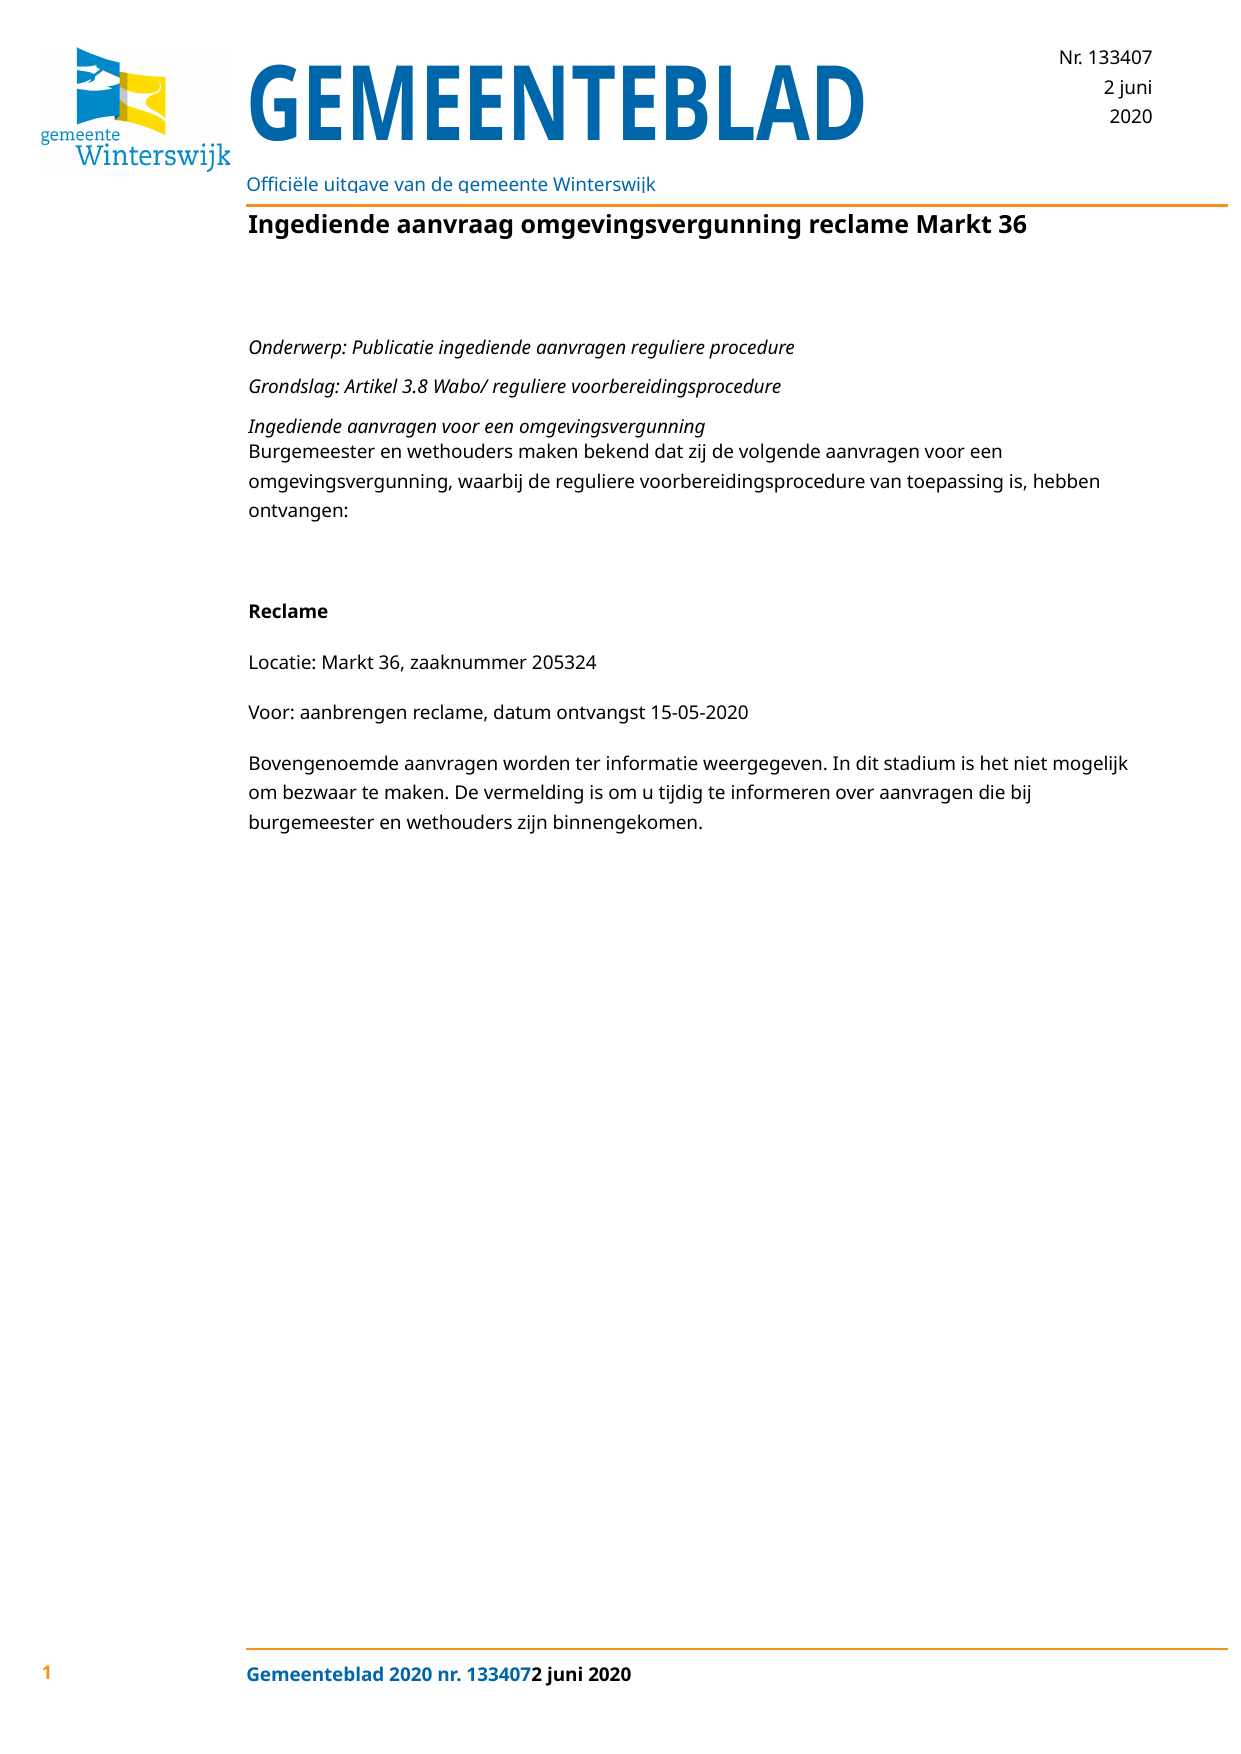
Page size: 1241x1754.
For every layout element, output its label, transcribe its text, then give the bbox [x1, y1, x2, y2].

picture [41, 47, 231, 172]
text Burgemeester en wethouders maken bekend dat zij de volgende aanvragen voor een omgevingsvergunning, waarbij de reguliere voorbereidingsprocedure van toepassing is, hebben ontvangen: [248, 438, 1152, 523]
text Voor: aanbrengen reclame, datum ontvangst 15-05-2020 [248, 699, 1152, 725]
text Ingediende aanvraag omgevingsvergunning reclame Markt 36 [248, 207, 1152, 241]
text Onderwerp: Publicatie ingediende aanvragen reguliere procedure [248, 334, 1152, 360]
text Locatie: Markt 36, zaaknummer 205324 [248, 649, 1152, 675]
text Bovengenoemde aanvragen worden ter informatie weergegeven. In dit stadium is het niet mogelijk om bezwaar te maken. De vermelding is om u tijdig te informeren over aanvragen die bij burgemeester en wethouders zijn binnengekomen. [248, 750, 1152, 835]
text Reclame [248, 598, 1152, 624]
picture [225, 153, 231, 162]
text Ingediende aanvragen voor een omgevingsvergunning [248, 413, 1152, 438]
text Grondslag: Artikel 3.8 Wabo/ reguliere voorbereidingsprocedure [248, 373, 1152, 399]
